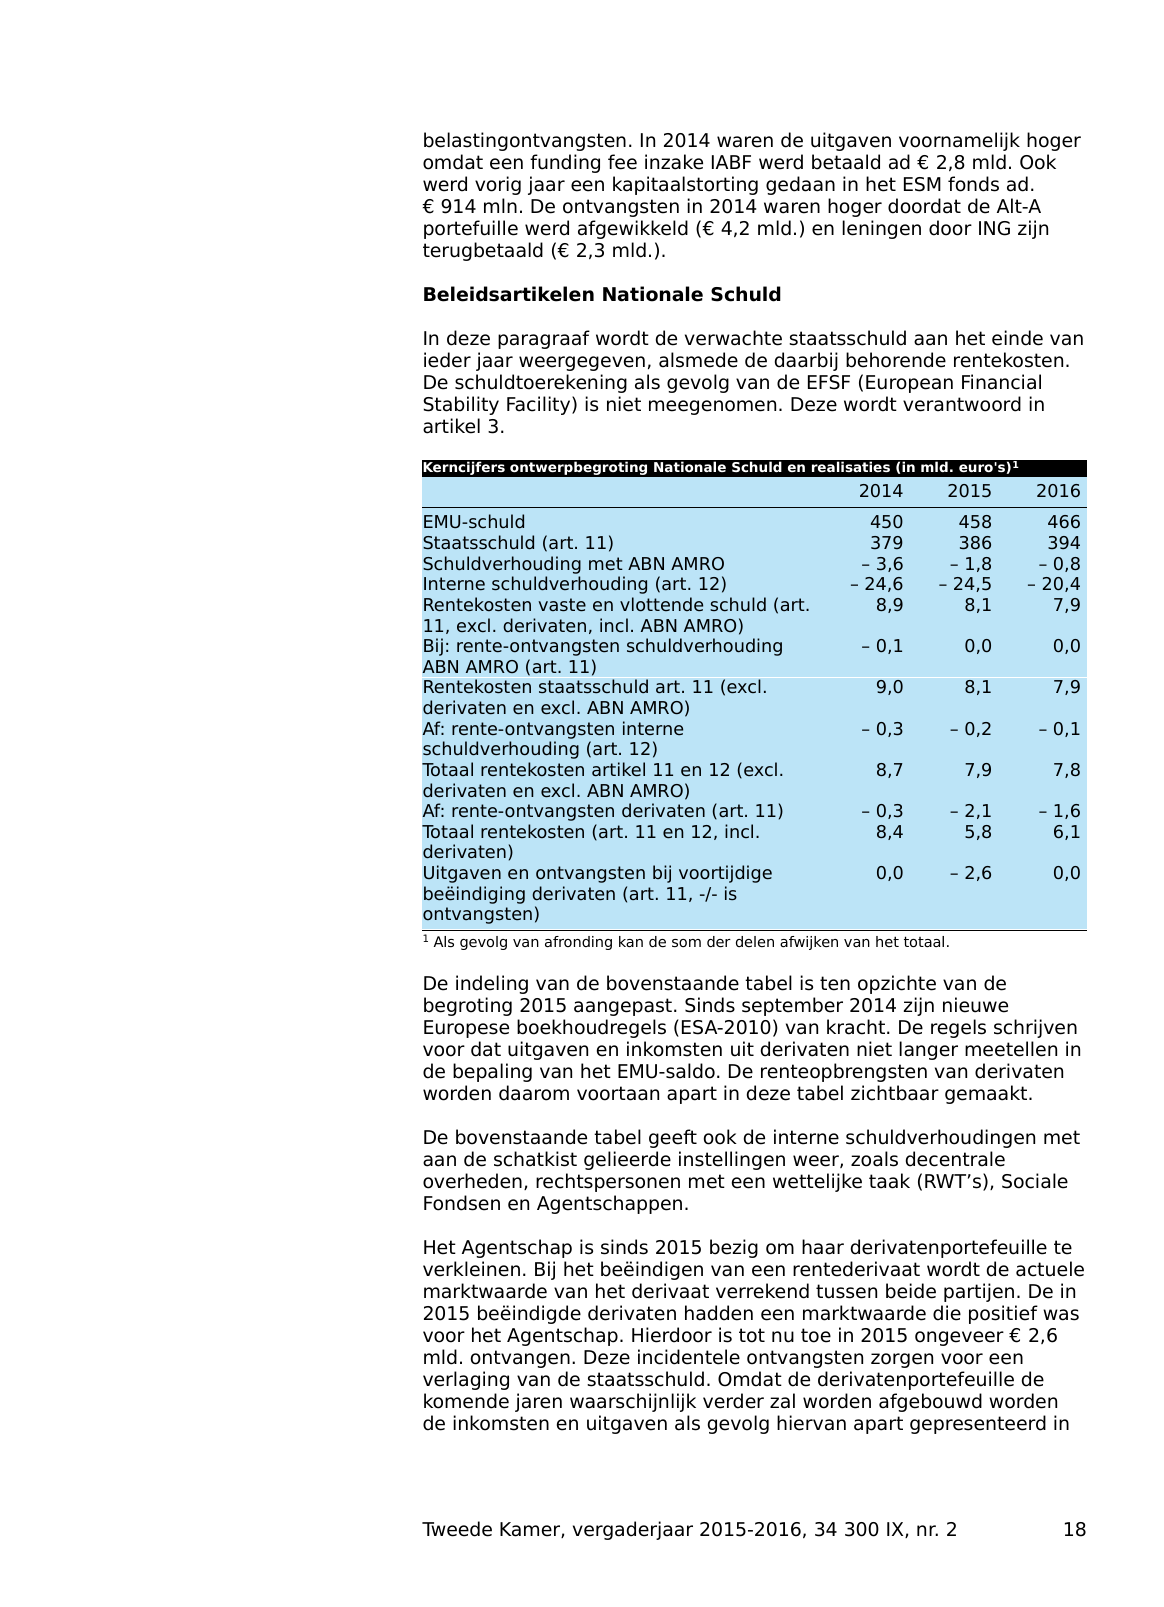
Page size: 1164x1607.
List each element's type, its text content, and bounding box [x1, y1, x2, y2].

table_cell 0,0 [821, 863, 909, 929]
table_cell – 3,6 [821, 554, 909, 574]
table_cell 0,0 [910, 636, 998, 677]
table_cell 1 Als gevolg van afronding kan de som der delen afwijken van het totaal. [422, 931, 1087, 950]
table_cell 2014 [821, 477, 909, 507]
table_cell – 0,3 [821, 719, 909, 760]
table_cell 9,0 [821, 678, 909, 719]
table_cell Af: rente-ontvangsten interne schuldverhouding (art. 12) [422, 719, 821, 760]
table_cell Totaal rentekosten (art. 11 en 12, incl. derivaten) [422, 822, 821, 863]
text De indeling van de bovenstaande tabel is ten opzichte van de begroting 2015 aangepast. Sinds september 2014 zijn nieuwe Europese boekhoudregels (ESA-2010) van kracht. De regels schrijven voor dat uitgaven en inkomsten uit derivaten niet langer meetellen in de bepaling van het EMU-saldo. De renteopbrengsten van derivaten worden daarom voortaan apart in deze tabel zichtbaar gemaakt. [422, 973, 1087, 1104]
table_cell – 2,1 [910, 801, 998, 822]
table_cell Af: rente-ontvangsten derivaten (art. 11) [422, 801, 821, 822]
table_cell Bij: rente-ontvangsten schuldverhouding ABN AMRO (art. 11) [422, 636, 821, 677]
table_cell 7,9 [998, 678, 1087, 719]
table_cell 8,1 [910, 678, 998, 719]
table_cell 8,7 [821, 760, 909, 801]
table_cell 7,9 [998, 595, 1087, 636]
table_cell – 1,6 [998, 801, 1087, 822]
table_cell 394 [998, 533, 1087, 554]
table_cell 450 [821, 508, 909, 533]
table_cell 2016 [998, 477, 1087, 507]
table_cell – 0,1 [821, 636, 909, 677]
subtitle Beleidsartikelen Nationale Schuld [422, 284, 1087, 306]
table_cell Interne schuldverhouding (art. 12) [422, 574, 821, 595]
table_cell 6,1 [998, 822, 1087, 863]
table_cell – 0,2 [910, 719, 998, 760]
table_cell 7,9 [910, 760, 998, 801]
table_cell 379 [821, 533, 909, 554]
table_cell – 1,8 [910, 554, 998, 574]
table_cell 0,0 [998, 636, 1087, 677]
table_cell – 2,6 [910, 863, 998, 929]
table_cell – 20,4 [998, 574, 1087, 595]
table_cell 5,8 [910, 822, 998, 863]
table_cell – 0,3 [821, 801, 909, 822]
table_cell 458 [910, 508, 998, 533]
table_cell Rentekosten vaste en vlottende schuld (art. 11, excl. derivaten, incl. ABN AMRO) [422, 595, 821, 636]
table_cell 0,0 [998, 863, 1087, 929]
table_cell [422, 477, 821, 507]
text De bovenstaande tabel geeft ook de interne schuldverhoudingen met aan de schatkist gelieerde instellingen weer, zoals decentrale overheden, rechtspersonen met een wettelijke taak (RWT’s), Sociale Fondsen en Agentschappen. [422, 1127, 1087, 1214]
table_cell – 24,6 [821, 574, 909, 595]
table_cell Schuldverhouding met ABN AMRO [422, 554, 821, 574]
text In deze paragraaf wordt de verwachte staatsschuld aan het einde van ieder jaar weergegeven, alsmede de daarbij behorende rentekosten. De schuldtoerekening als gevolg van de EFSF (European Financial Stability Facility) is niet meegenomen. Deze wordt verantwoord in artikel 3. [422, 328, 1087, 438]
table_cell Totaal rentekosten artikel 11 en 12 (excl. derivaten en excl. ABN AMRO) [422, 760, 821, 801]
table_cell Staatsschuld (art. 11) [422, 533, 821, 554]
table_cell 8,1 [910, 595, 998, 636]
table_cell EMU-schuld [422, 508, 821, 533]
table_cell 7,8 [998, 760, 1087, 801]
table_cell – 24,5 [910, 574, 998, 595]
table_cell 8,9 [821, 595, 909, 636]
table_cell 386 [910, 533, 998, 554]
table_cell – 0,8 [998, 554, 1087, 574]
table_cell – 0,1 [998, 719, 1087, 760]
table_cell 466 [998, 508, 1087, 533]
table_cell 8,4 [821, 822, 909, 863]
table_cell Rentekosten staatsschuld art. 11 (excl. derivaten en excl. ABN AMRO) [422, 678, 821, 719]
table_header Kerncijfers ontwerpbegroting Nationale Schuld en realisaties (in mld. euro's)1 [422, 460, 1087, 476]
text belastingontvangsten. In 2014 waren de uitgaven voornamelijk hoger omdat een funding fee inzake IABF werd betaald ad € 2,8 mld. Ook werd vorig jaar een kapitaalstorting gedaan in het ESM fonds ad. € 914 mln. De ontvangsten in 2014 waren hoger doordat de Alt-A portefuille werd afgewikkeld (€ 4,2 mld.) en leningen door ING zijn terugbetaald (€ 2,3 mld.). [422, 130, 1087, 262]
text Het Agentschap is sinds 2015 bezig om haar derivatenportefeuille te verkleinen. Bij het beëindigen van een rentederivaat wordt de actuele marktwaarde van het derivaat verrekend tussen beide partijen. De in 2015 beëindigde derivaten hadden een marktwaarde die positief was voor het Agentschap. Hierdoor is tot nu toe in 2015 ongeveer € 2,6 mld. ontvangen. Deze incidentele ontvangsten zorgen voor een verlaging van de staatsschuld. Omdat de derivatenportefeuille de komende jaren waarschijnlijk verder zal worden afgebouwd worden de inkomsten en uitgaven als gevolg hiervan apart gepresenteerd in [422, 1237, 1087, 1434]
table_cell Uitgaven en ontvangsten bij voortijdige beëindiging derivaten (art. 11, -/- is ontvangsten) [422, 863, 821, 929]
table_cell 2015 [910, 477, 998, 507]
